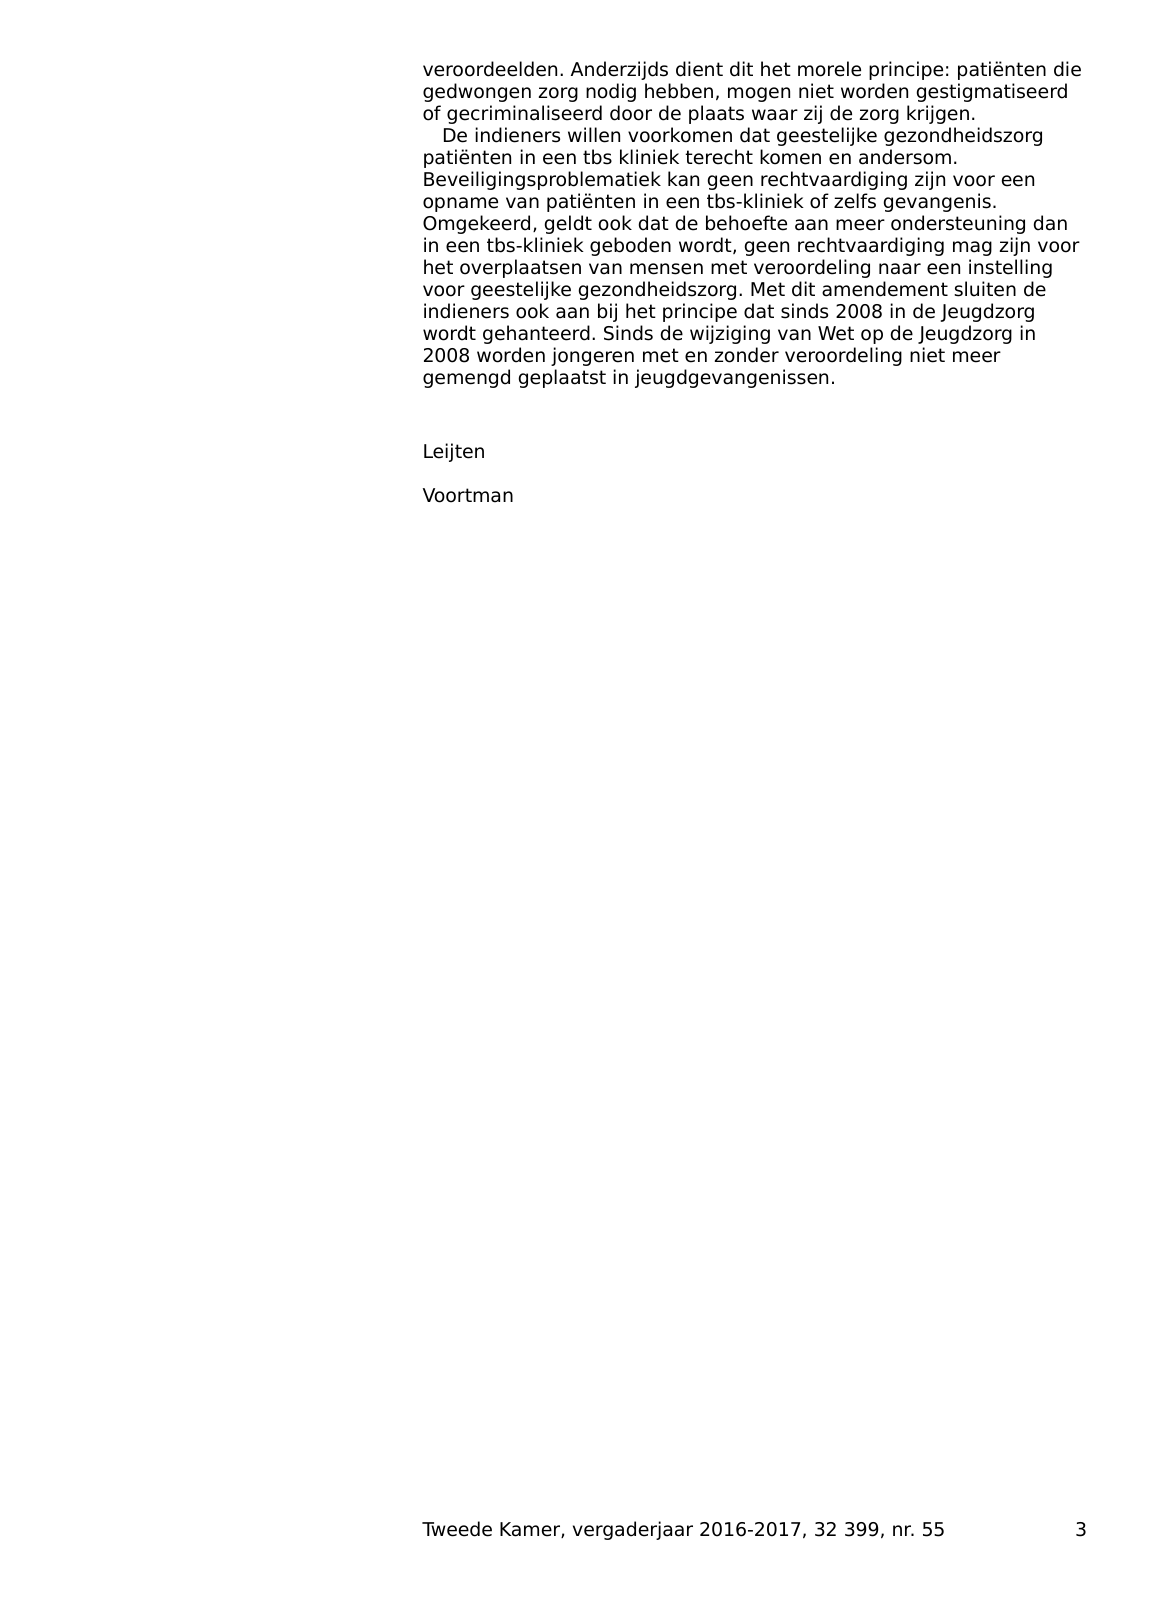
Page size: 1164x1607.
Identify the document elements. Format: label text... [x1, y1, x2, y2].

text veroordeelden. Anderzijds dient dit het morele principe: patiënten die gedwongen zorg nodig hebben, mogen niet worden gestigmatiseerd of gecriminaliseerd door de plaats waar zij de zorg krijgen. [422, 59, 1087, 125]
text Leijten Voortman [422, 419, 1087, 507]
text De indieners willen voorkomen dat geestelijke gezondheidszorg patiënten in een tbs kliniek terecht komen en andersom. Beveiligingsproblematiek kan geen rechtvaardiging zijn voor een opname van patiënten in een tbs-kliniek of zelfs gevangenis. Omgekeerd, geldt ook dat de behoefte aan meer ondersteuning dan in een tbs-kliniek geboden wordt, geen rechtvaardiging mag zijn voor het overplaatsen van mensen met veroordeling naar een instelling voor geestelijke gezondheidszorg. Met dit amendement sluiten de indieners ook aan bij het principe dat sinds 2008 in de Jeugdzorg wordt gehanteerd. Sinds de wijziging van Wet op de Jeugdzorg in 2008 worden jongeren met en zonder veroordeling niet meer gemengd geplaatst in jeugdgevangenissen. [422, 125, 1087, 389]
